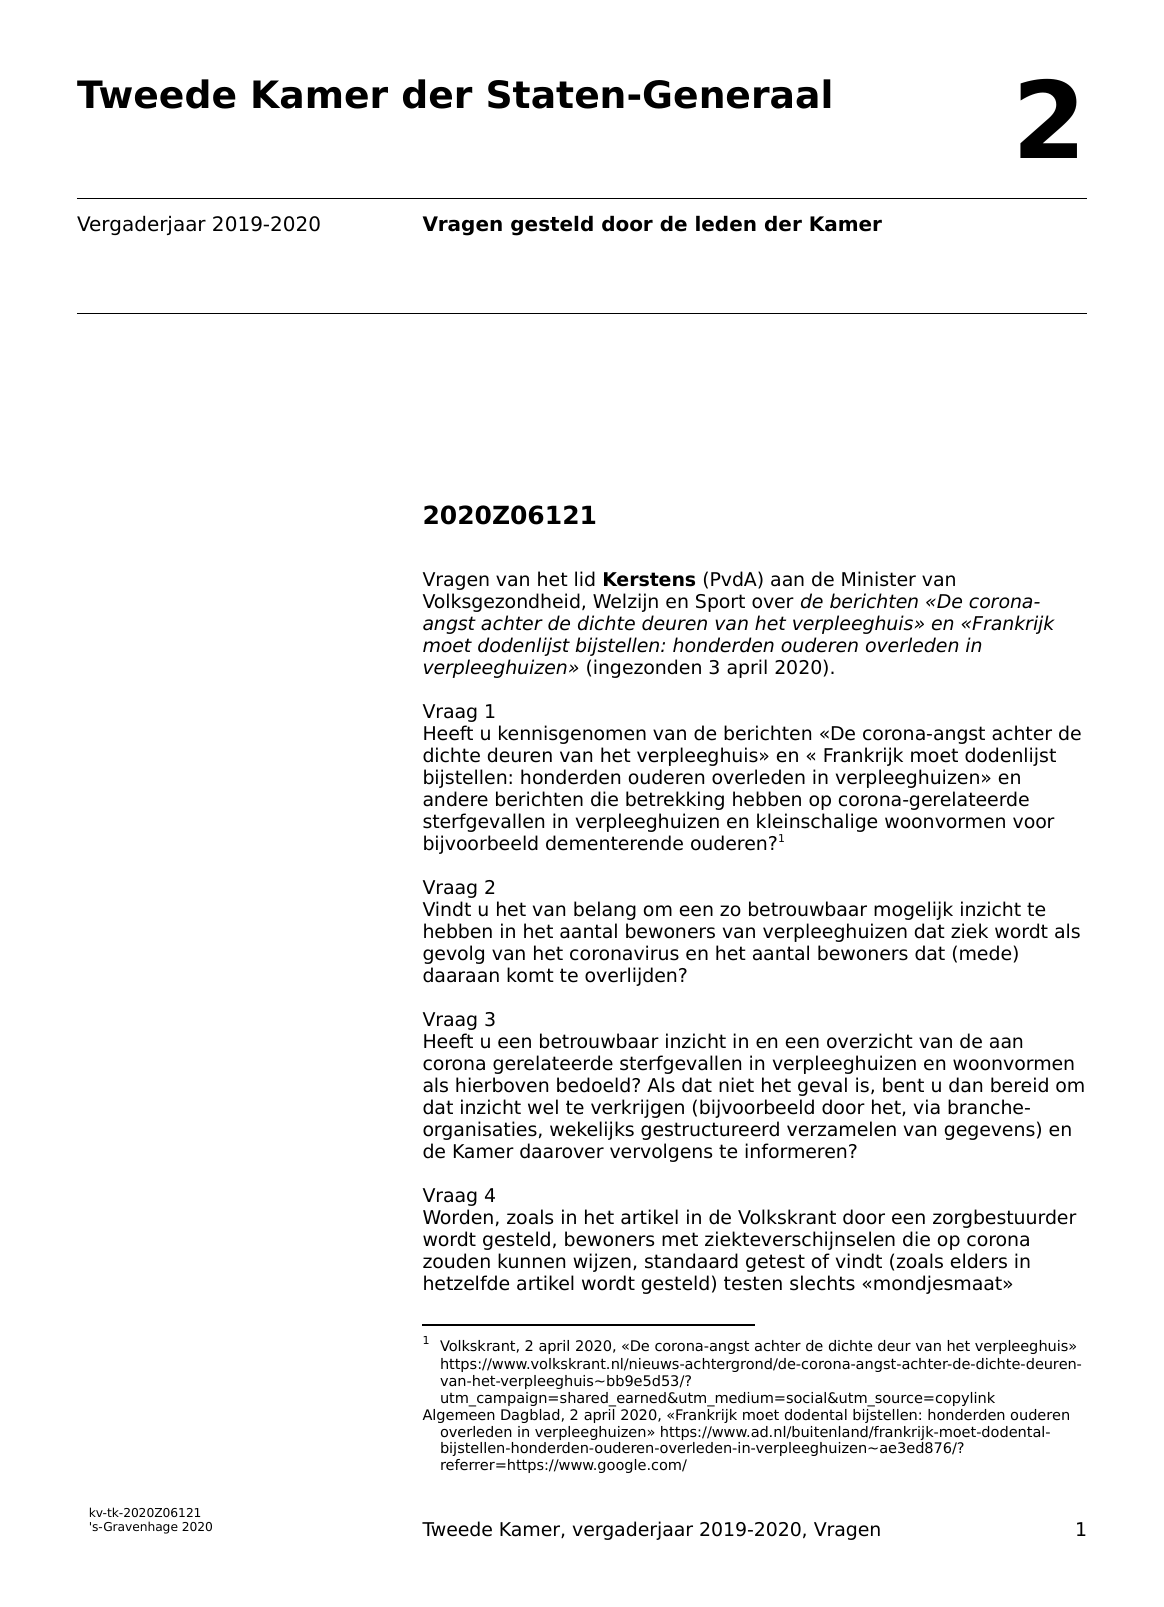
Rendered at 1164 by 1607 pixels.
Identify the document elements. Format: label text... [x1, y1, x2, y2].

text Algemeen Dagblad, 2 april 2020, «Frankrijk moet dodental bijstellen: honderden ouderen overleden in verpleeghuizen» https://www.ad.nl/buitenland/frankrijk-moet-dodental-bijstellen-honderden-ouderen-overleden-in-verpleeghuizen~ae3ed876/?referrer=https://www.google.com/ [422, 1407, 1087, 1474]
text 's-Gravenhage 2020 [88, 1520, 323, 1534]
table_cell Vragen gesteld door de leden der Kamer [422, 199, 1087, 313]
text Vindt u het van belang om een zo betrouwbaar mogelijk inzicht te hebben in het aantal bewoners van verpleeghuizen dat ziek wordt als gevolg van het coronavirus en het aantal bewoners dat (mede) daaraan komt te overlijden? [422, 899, 1087, 987]
text Vraag 2 [422, 877, 1087, 899]
table_cell Vergaderjaar 2019-2020 [77, 199, 422, 313]
text Vragen van het lid Kerstens (PvdA) aan de Minister van Volksgezondheid, Welzijn en Sport over de berichten «De corona-angst achter de dichte deuren van het verpleeghuis» en «Frankrijk moet dodenlijst bijstellen: honderden ouderen overleden in verpleeghuizen» (ingezonden 3 april 2020). [422, 569, 1087, 679]
text Heeft u een betrouwbaar inzicht in en een overzicht van de aan corona gerelateerde sterfgevallen in verpleeghuizen en woonvormen als hierboven bedoeld? Als dat niet het geval is, bent u dan bereid om dat inzicht wel te verkrijgen (bijvoorbeeld door het, via branche-organisaties, wekelijks gestructureerd verzamelen van gegevens) en de Kamer daarover vervolgens te informeren? [422, 1031, 1087, 1163]
text Heeft u kennisgenomen van de berichten «De corona-angst achter de dichte deuren van het verpleeghuis» en « Frankrijk moet dodenlijst bijstellen: honderden ouderen overleden in verpleeghuizen» en andere berichten die betrekking hebben op corona-gerelateerde sterfgevallen in verpleeghuizen en kleinschalige woonvormen voor bijvoorbeeld dementerende ouderen? [422, 723, 1087, 855]
text Worden, zoals in het artikel in de Volkskrant door een zorgbestuurder wordt gesteld, bewoners met ziekteverschijnselen die op corona zouden kunnen wijzen, standaard getest of vindt (zoals elders in hetzelfde artikel wordt gesteld) testen slechts «mondjesmaat» [422, 1207, 1087, 1295]
table_header 2 [886, 59, 1087, 198]
text kv-tk-2020Z06121 [88, 1506, 323, 1520]
table_header Tweede Kamer der Staten-Generaal [77, 59, 886, 198]
text Vraag 4 [422, 1185, 1087, 1207]
text Volkskrant, 2 april 2020, «De corona-angst achter de dichte deur van het verpleeghuis» https://www.volkskrant.nl/nieuws-achtergrond/de-corona-angst-achter-de-dichte-deuren-van-het-verpleeghuis~bb9e5d53/?utm_campaign=shared_earned&utm_medium=social&utm_source=copylink [422, 1334, 1087, 1407]
text 2020Z06121 [422, 501, 1087, 531]
text Vraag 1 [422, 701, 1087, 723]
text Vraag 3 [422, 1009, 1087, 1031]
